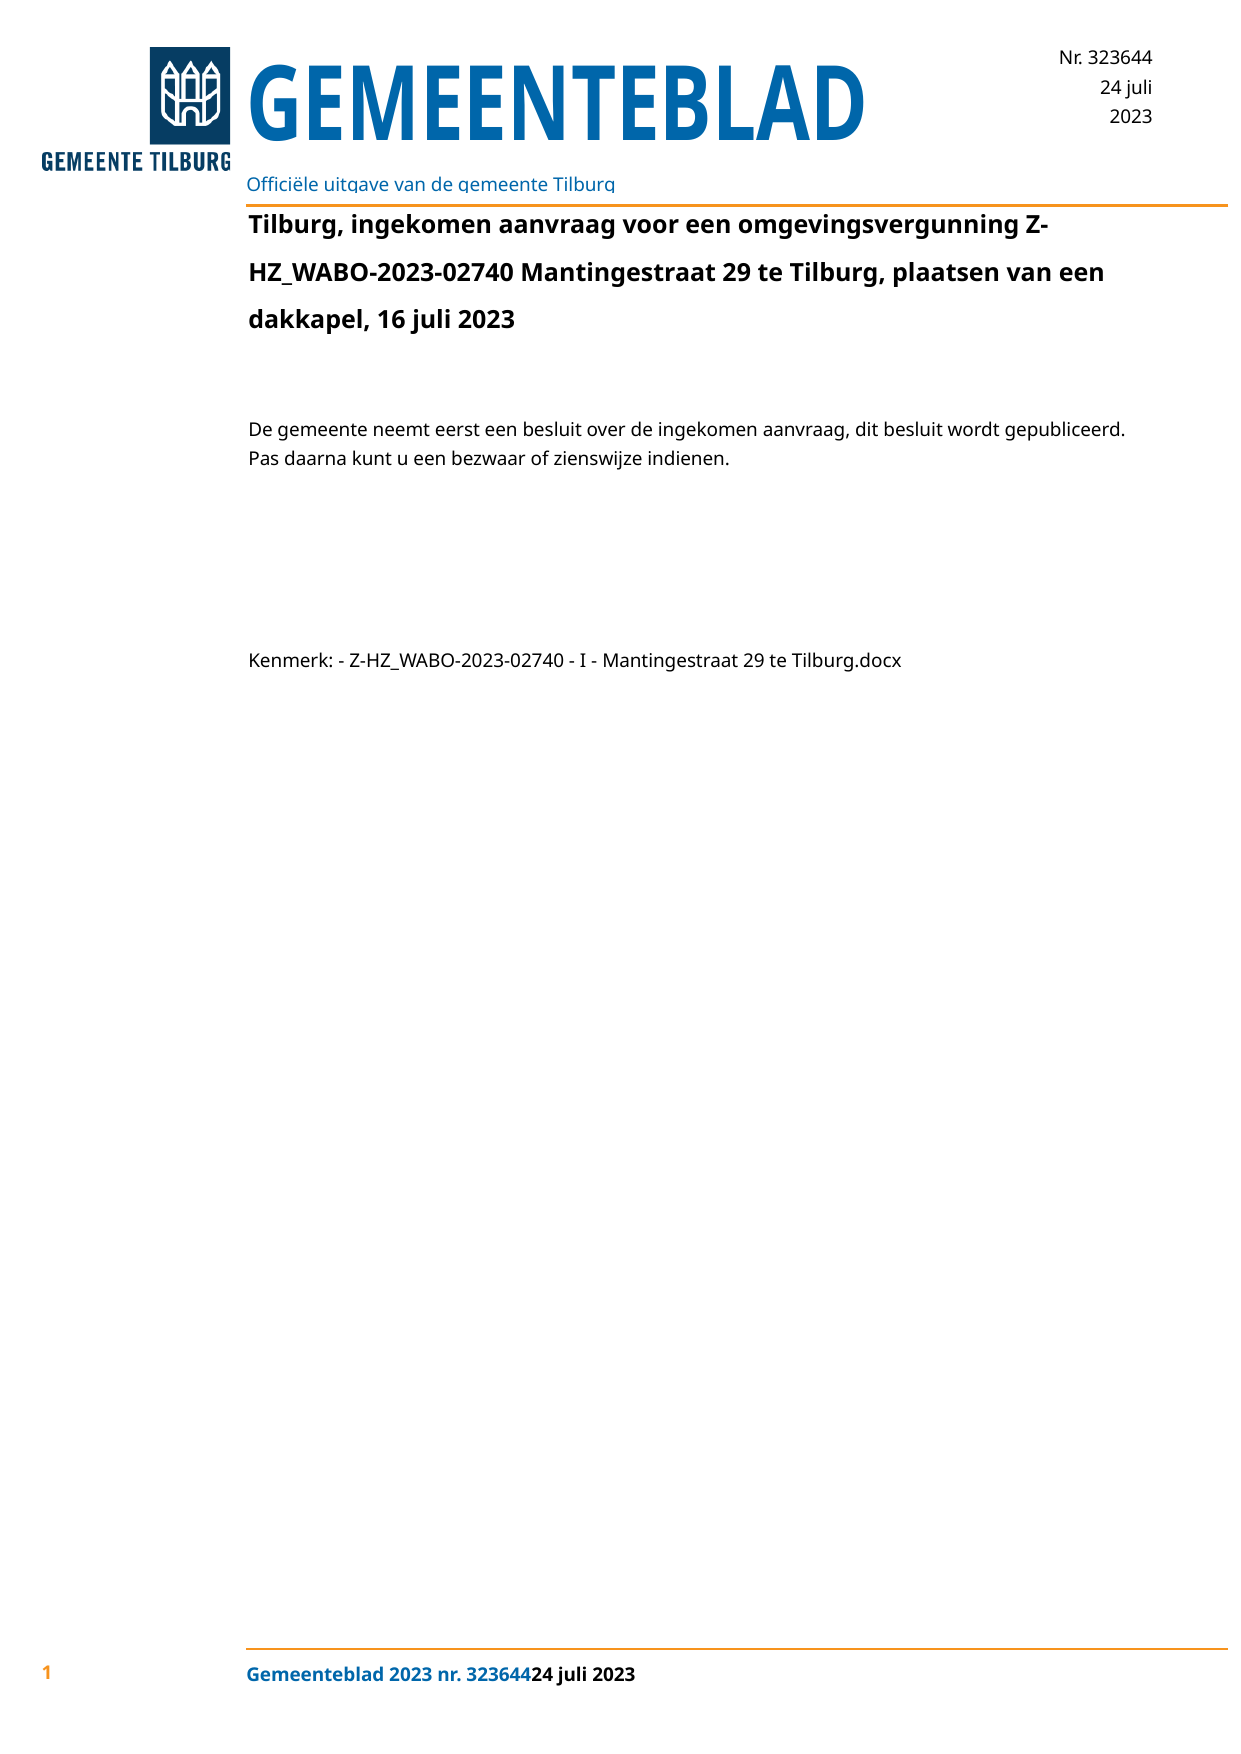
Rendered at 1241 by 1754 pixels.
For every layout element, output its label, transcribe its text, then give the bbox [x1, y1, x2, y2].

text Tilburg, ingekomen aanvraag voor een omgevingsvergunning Z-HZ_WABO-2023-02740 Mantingestraat 29 te Tilburg, plaatsen van een dakkapel, 16 juli 2023 [248, 207, 1152, 336]
text Kenmerk: - Z-HZ_WABO-2023-02740 - I - Mantingestraat 29 te Tilburg.docx [248, 647, 1152, 673]
text De gemeente neemt eerst een besluit over de ingekomen aanvraag, dit besluit wordt gepubliceerd. Pas daarna kunt u een bezwaar of zienswijze indienen. [248, 416, 1152, 471]
picture [41, 47, 231, 172]
